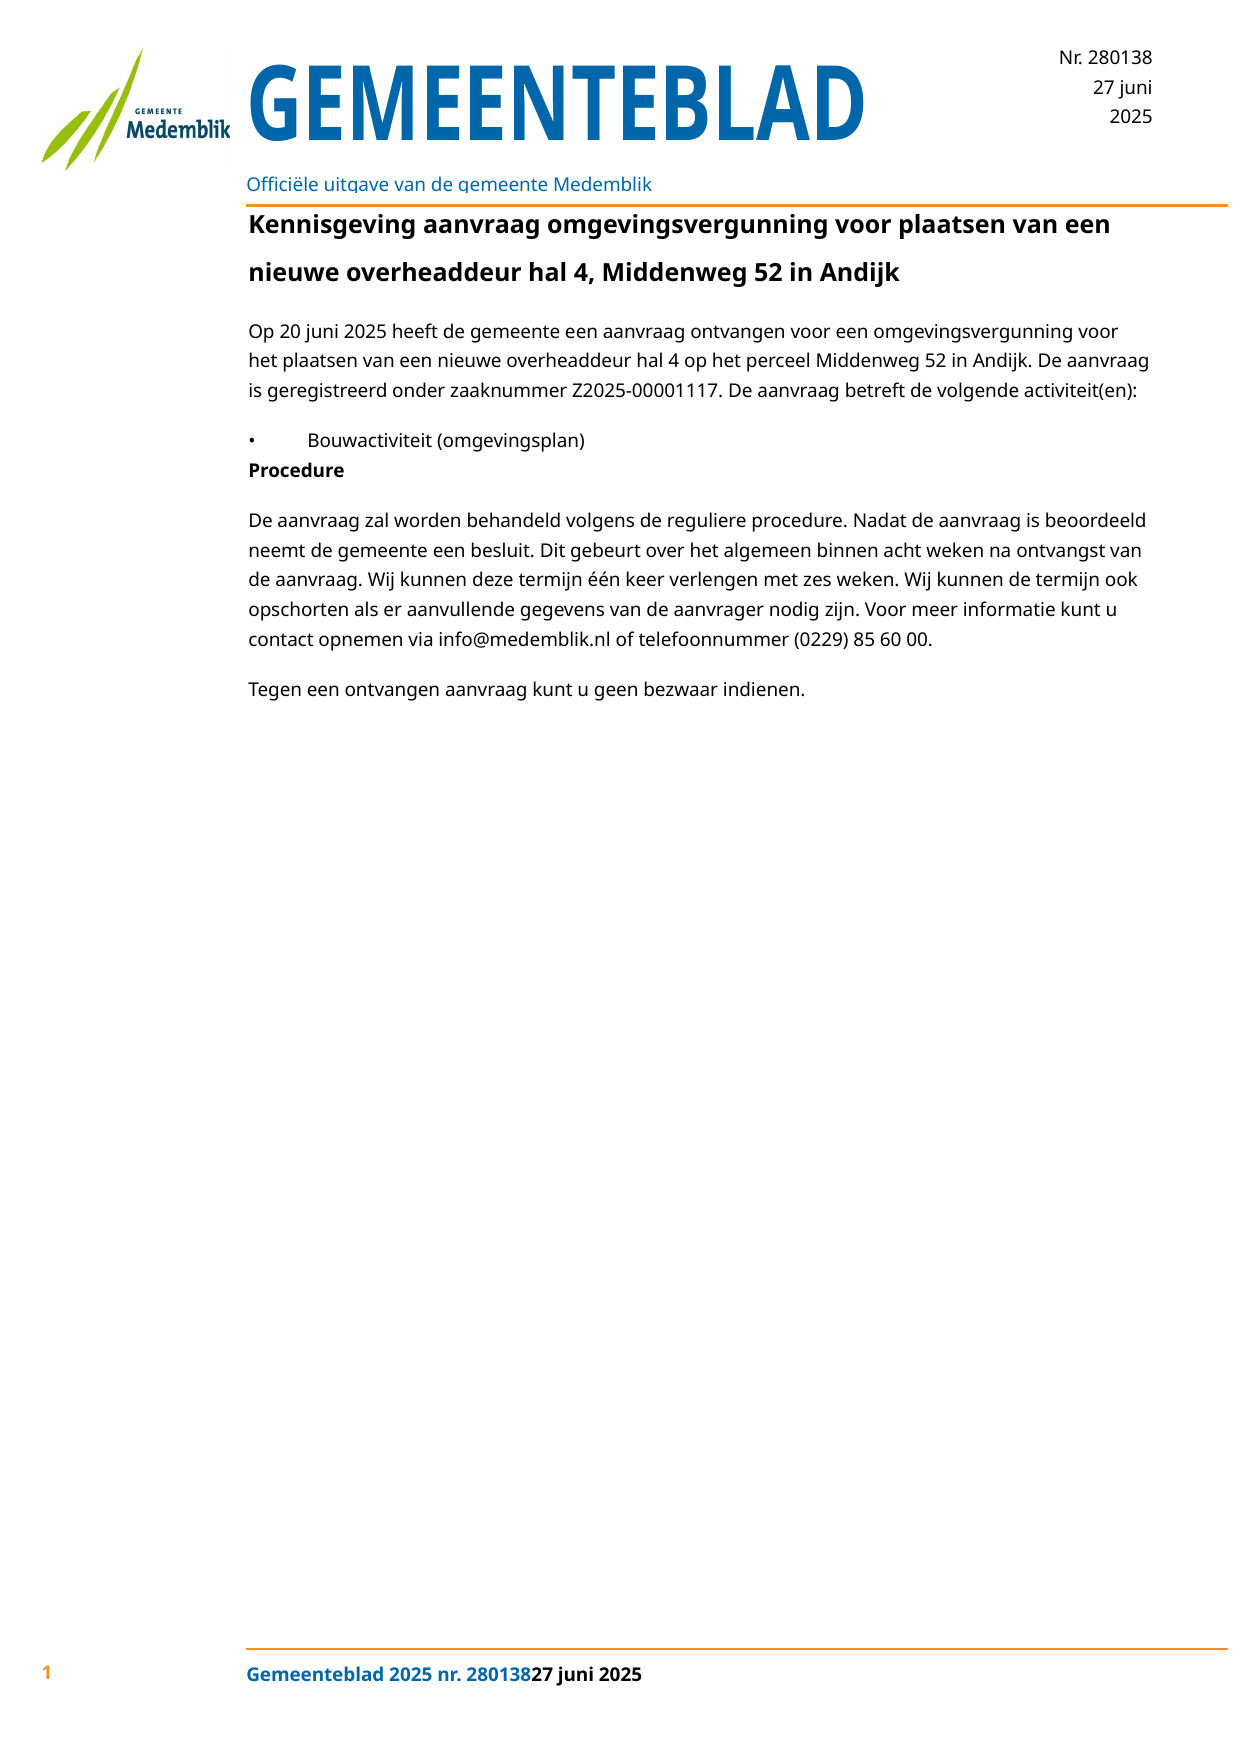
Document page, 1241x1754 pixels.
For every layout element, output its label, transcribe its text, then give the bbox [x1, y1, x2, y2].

text Kennisgeving aanvraag omgevingsvergunning voor plaatsen van een nieuwe overheaddeur hal 4, Middenweg 52 in Andijk [248, 207, 1152, 288]
text Procedure [248, 457, 1152, 483]
text Op 20 juni 2025 heeft de gemeente een aanvraag ontvangen voor een omgevingsvergunning voor het plaatsen van een nieuwe overheaddeur hal 4 op het perceel Middenweg 52 in Andijk. De aanvraag is geregistreerd onder zaaknummer Z2025-00001117. De aanvraag betreft de volgende activiteit(en): [248, 318, 1152, 403]
text De aanvraag zal worden behandeld volgens de reguliere procedure. Nadat de aanvraag is beoordeeld neemt de gemeente een besluit. Dit gebeurt over het algemeen binnen acht weken na ontvangst van de aanvraag. Wij kunnen deze termijn één keer verlengen met zes weken. Wij kunnen de termijn ook opschorten als er aanvullende gegevens van de aanvrager nodig zijn. Voor meer informatie kunt u contact opnemen via info@medemblik.nl of telefoonnummer (0229) 85 60 00. [248, 507, 1152, 652]
text Tegen een ontvangen aanvraag kunt u geen bezwaar indienen. [248, 676, 1152, 702]
list Bouwactiviteit (omgevingsplan) [248, 427, 1152, 453]
picture [41, 47, 231, 172]
